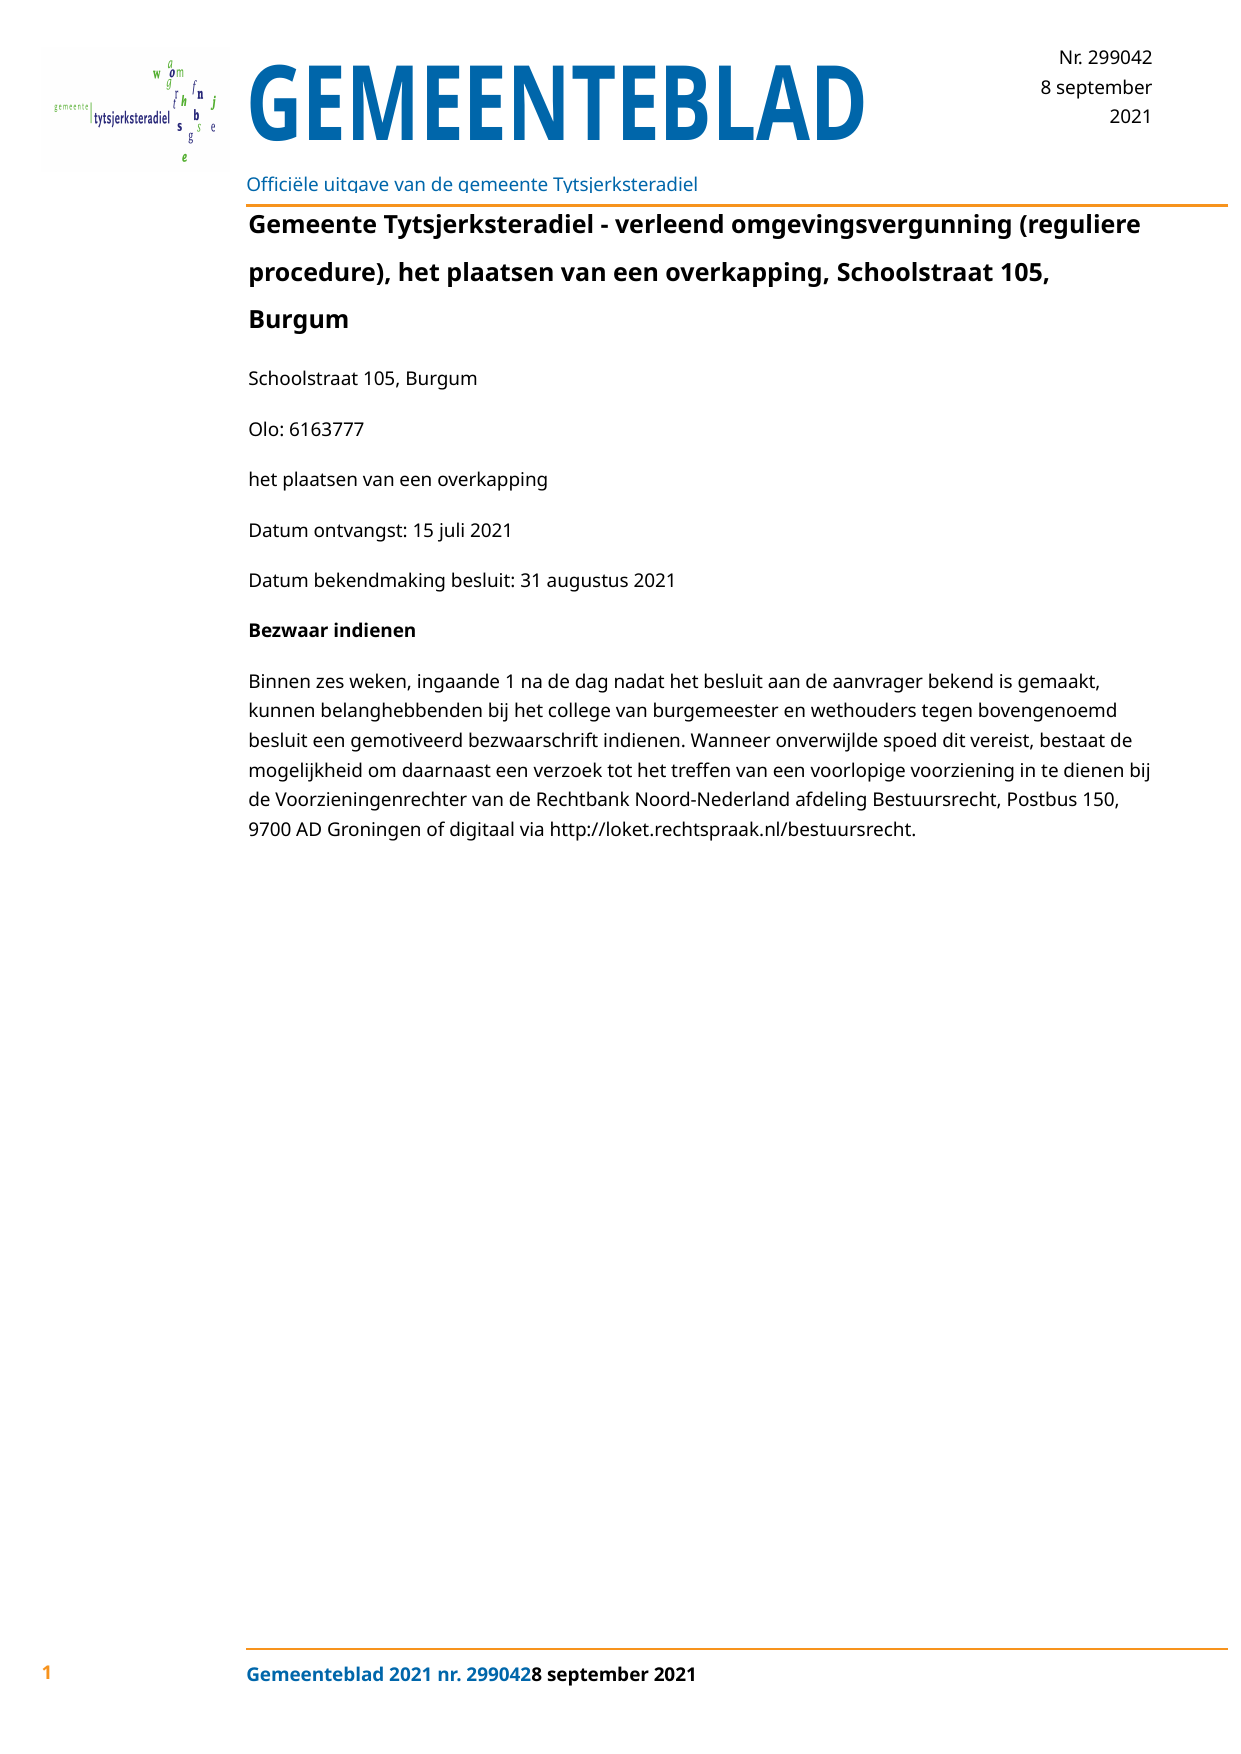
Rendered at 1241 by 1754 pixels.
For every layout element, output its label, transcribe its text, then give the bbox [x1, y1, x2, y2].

text Binnen zes weken, ingaande 1 na de dag nadat het besluit aan de aanvrager bekend is gemaakt, kunnen belanghebbenden bij het college van burgemeester en wethouders tegen bovengenoemd besluit een gemotiveerd bezwaarschrift indienen. Wanneer onverwijlde spoed dit vereist, bestaat de mogelijkheid om daarnaast een verzoek tot het treffen van een voorlopige voorziening in te dienen bij de Voorzieningenrechter van de Rechtbank Noord-Nederland afdeling Bestuursrecht, Postbus 150, 9700 AD Groningen of digitaal via http://loket.rechtspraak.nl/bestuursrecht. [248, 668, 1152, 842]
text Bezwaar indienen [248, 618, 1152, 643]
text Datum ontvangst: 15 juli 2021 [248, 517, 1152, 542]
text het plaatsen van een overkapping [248, 466, 1152, 492]
text Olo: 6163777 [248, 416, 1152, 442]
text Datum bekendmaking besluit: 31 augustus 2021 [248, 567, 1152, 593]
picture [41, 47, 231, 172]
text Gemeente Tytsjerksteradiel - verleend omgevingsvergunning (reguliere procedure), het plaatsen van een overkapping, Schoolstraat 105, Burgum [248, 207, 1152, 336]
text Schoolstraat 105, Burgum [248, 366, 1152, 391]
